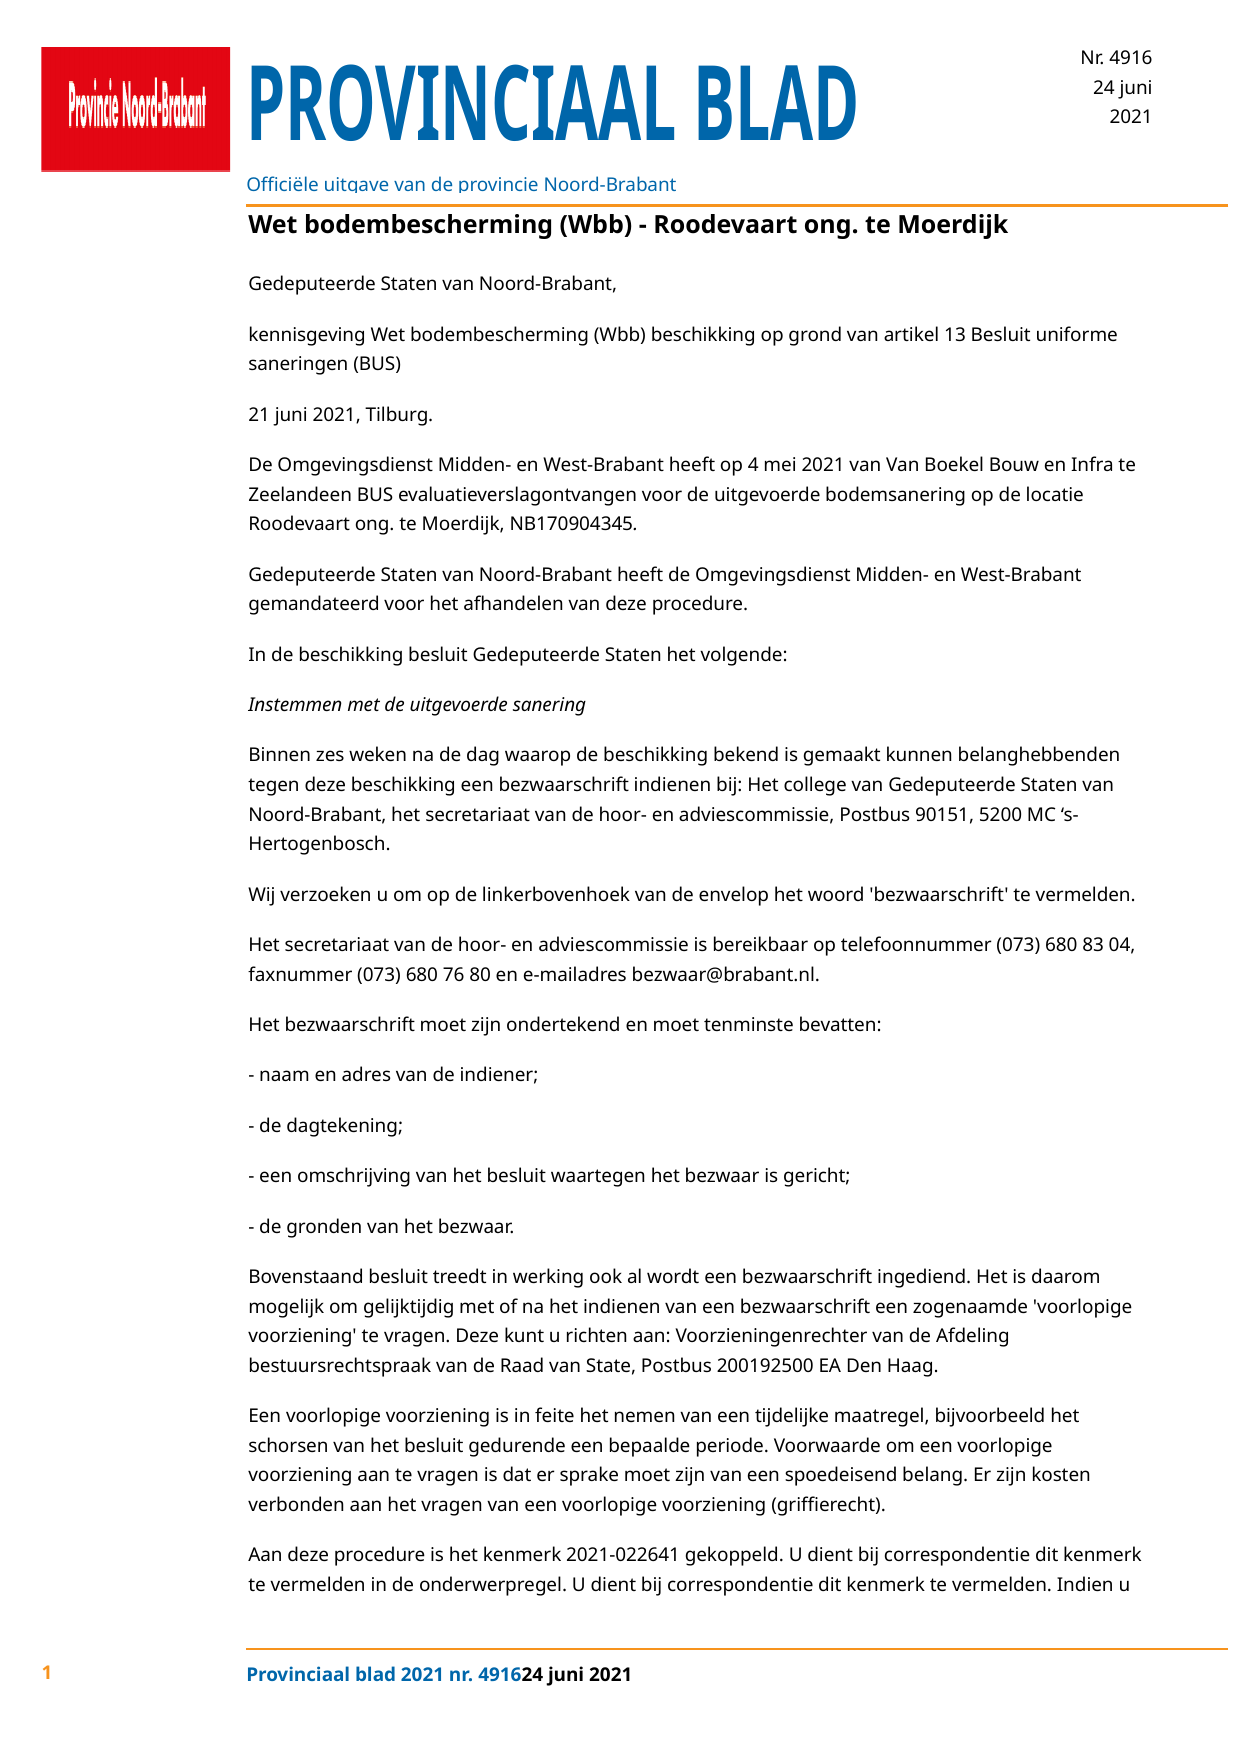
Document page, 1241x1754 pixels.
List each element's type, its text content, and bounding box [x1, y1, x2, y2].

text 21 juni 2021, Tilburg. [248, 401, 1152, 426]
text Gedeputeerde Staten van Noord-Brabant heeft de Omgevingsdienst Midden- en West-Brabant gemandateerd voor het afhandelen van deze procedure. [248, 561, 1152, 616]
text Wet bodembescherming (Wbb) - Roodevaart ong. te Moerdijk [248, 207, 1152, 241]
text Wij verzoeken u om op de linkerbovenhoek van de envelop het woord 'bezwaarschrift' te vermelden. [248, 881, 1152, 906]
text - de gronden van het bezwaar. [248, 1213, 1152, 1238]
text - naam en adres van de indiener; [248, 1062, 1152, 1087]
text - een omschrijving van het besluit waartegen het bezwaar is gericht; [248, 1162, 1152, 1188]
text Het bezwaarschrift moet zijn ondertekend en moet tenminste bevatten: [248, 1011, 1152, 1037]
text Instemmen met de uitgevoerde sanering [248, 691, 1152, 717]
text kennisgeving Wet bodembescherming (Wbb) beschikking op grond van artikel 13 Besluit uniforme saneringen (BUS) [248, 321, 1152, 376]
text Binnen zes weken na de dag waarop de beschikking bekend is gemaakt kunnen belanghebbenden tegen deze beschikking een bezwaarschrift indienen bij: Het college van Gedeputeerde Staten van Noord-Brabant, het secretariaat van de hoor- en adviescommissie, Postbus 90151, 5200 MC ‘s-Hertogenbosch. [248, 742, 1152, 856]
picture [41, 47, 231, 172]
text Aan deze procedure is het kenmerk 2021-022641 gekoppeld. U dient bij correspondentie dit kenmerk te vermelden in de onderwerpregel. U dient bij correspondentie dit kenmerk te vermelden. Indien u [248, 1542, 1152, 1597]
text Gedeputeerde Staten van Noord-Brabant, [248, 270, 1152, 296]
text Een voorlopige voorziening is in feite het nemen van een tijdelijke maatregel, bijvoorbeeld het schorsen van het besluit gedurende een bepaalde periode. Voorwaarde om een voorlopige voorziening aan te vragen is dat er sprake moet zijn van een spoedeisend belang. Er zijn kosten verbonden aan het vragen van een voorlopige voorziening (griffierecht). [248, 1402, 1152, 1517]
text Bovenstaand besluit treedt in werking ook al wordt een bezwaarschrift ingediend. Het is daarom mogelijk om gelijktijdig met of na het indienen van een bezwaarschrift een zogenaamde 'voorlopige voorziening' te vragen. Deze kunt u richten aan: Voorzieningenrechter van de Afdeling bestuursrechtspraak van de Raad van State, Postbus 200192500 EA Den Haag. [248, 1263, 1152, 1378]
text Het secretariaat van de hoor- en adviescommissie is bereikbaar op telefoonnummer (073) 680 83 04, faxnummer (073) 680 76 80 en e-mailadres bezwaar@brabant.nl. [248, 931, 1152, 986]
text De Omgevingsdienst Midden- en West-Brabant heeft op 4 mei 2021 van Van Boekel Bouw en Infra te Zeelandeen BUS evaluatieverslagontvangen voor de uitgevoerde bodemsanering op de locatie Roodevaart ong. te Moerdijk, NB170904345. [248, 451, 1152, 536]
text In de beschikking besluit Gedeputeerde Staten het volgende: [248, 641, 1152, 666]
text - de dagtekening; [248, 1112, 1152, 1138]
